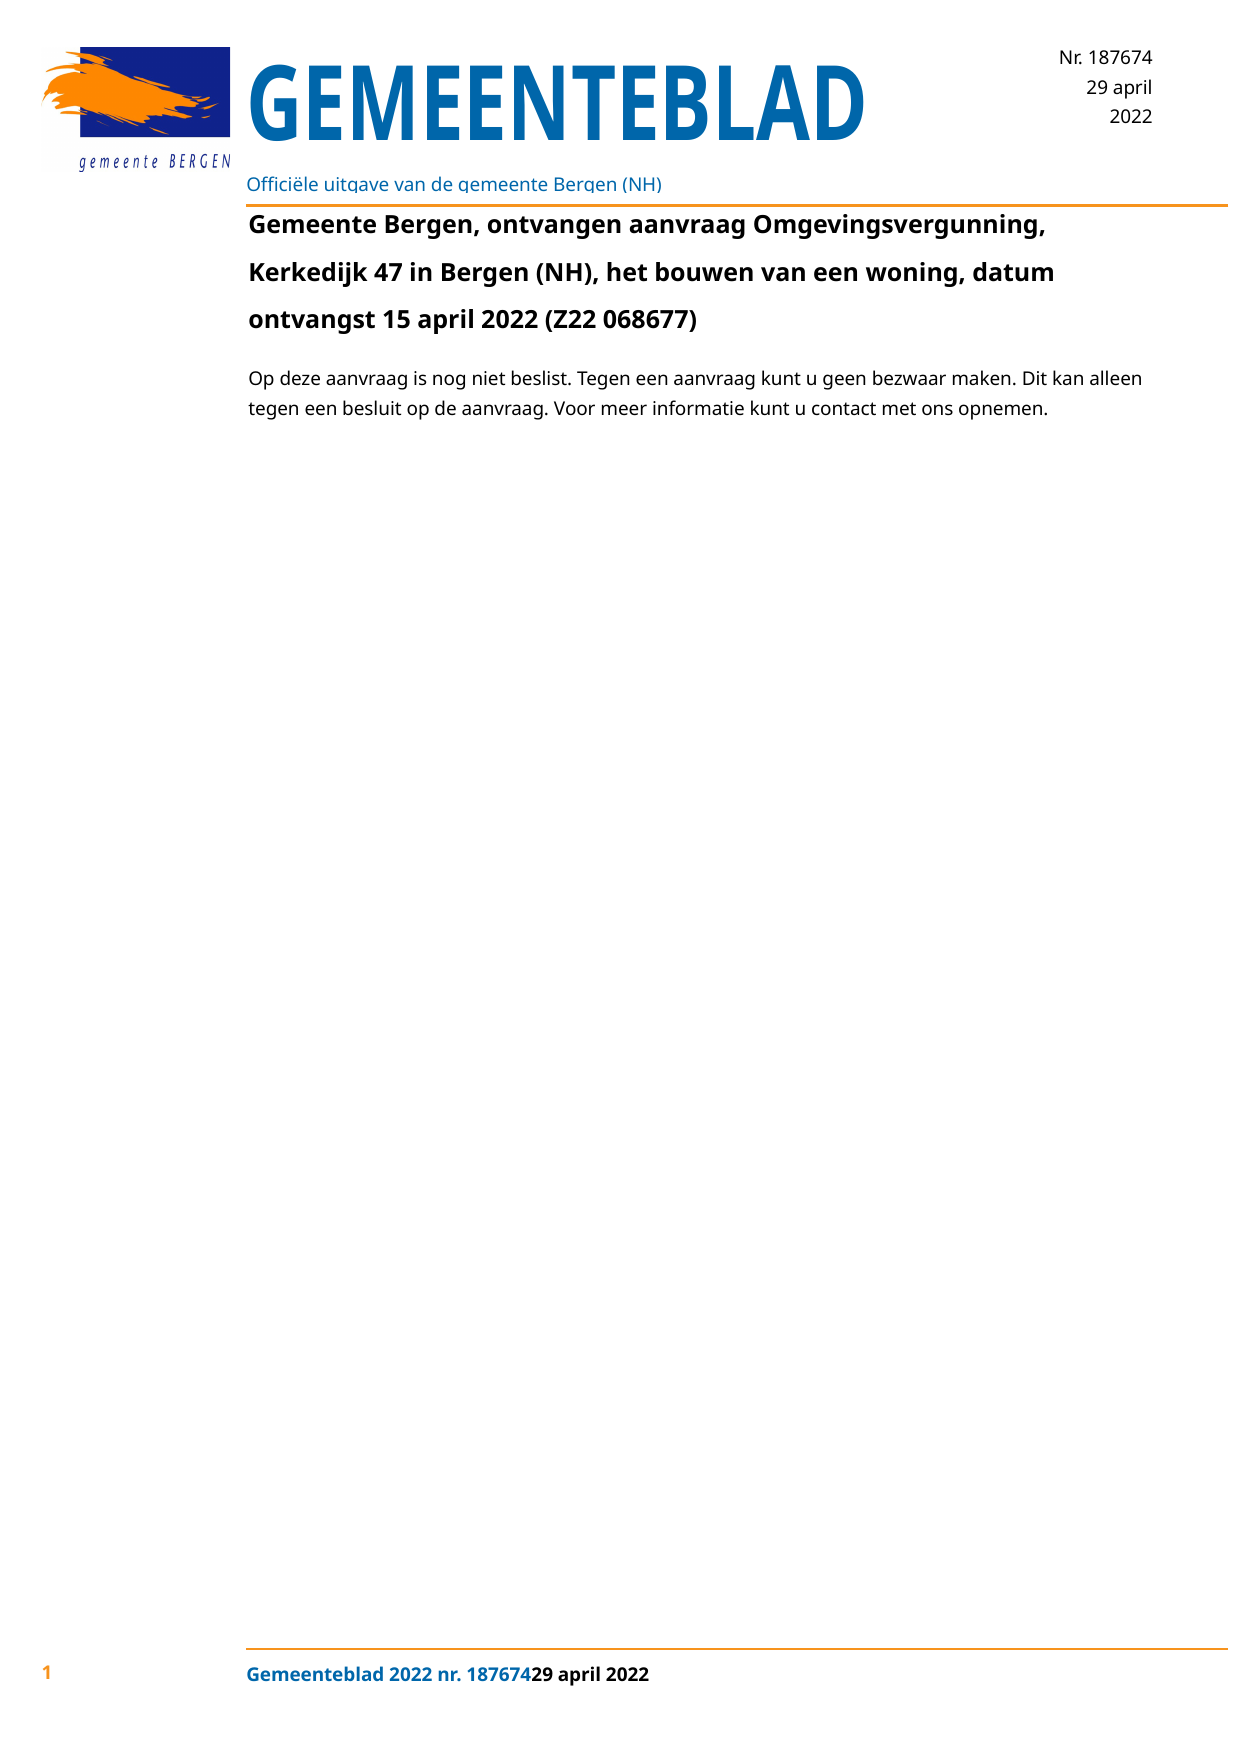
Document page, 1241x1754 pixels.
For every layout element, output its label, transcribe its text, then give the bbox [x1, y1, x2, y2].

text Op deze aanvraag is nog niet beslist. Tegen een aanvraag kunt u geen bezwaar maken. Dit kan alleen tegen een besluit op de aanvraag. Voor meer informatie kunt u contact met ons opnemen. [248, 366, 1152, 421]
picture [41, 47, 231, 172]
text Gemeente Bergen, ontvangen aanvraag Omgevingsvergunning, Kerkedijk 47 in Bergen (NH), het bouwen van een woning, datum ontvangst 15 april 2022 (Z22 068677) [248, 207, 1152, 336]
